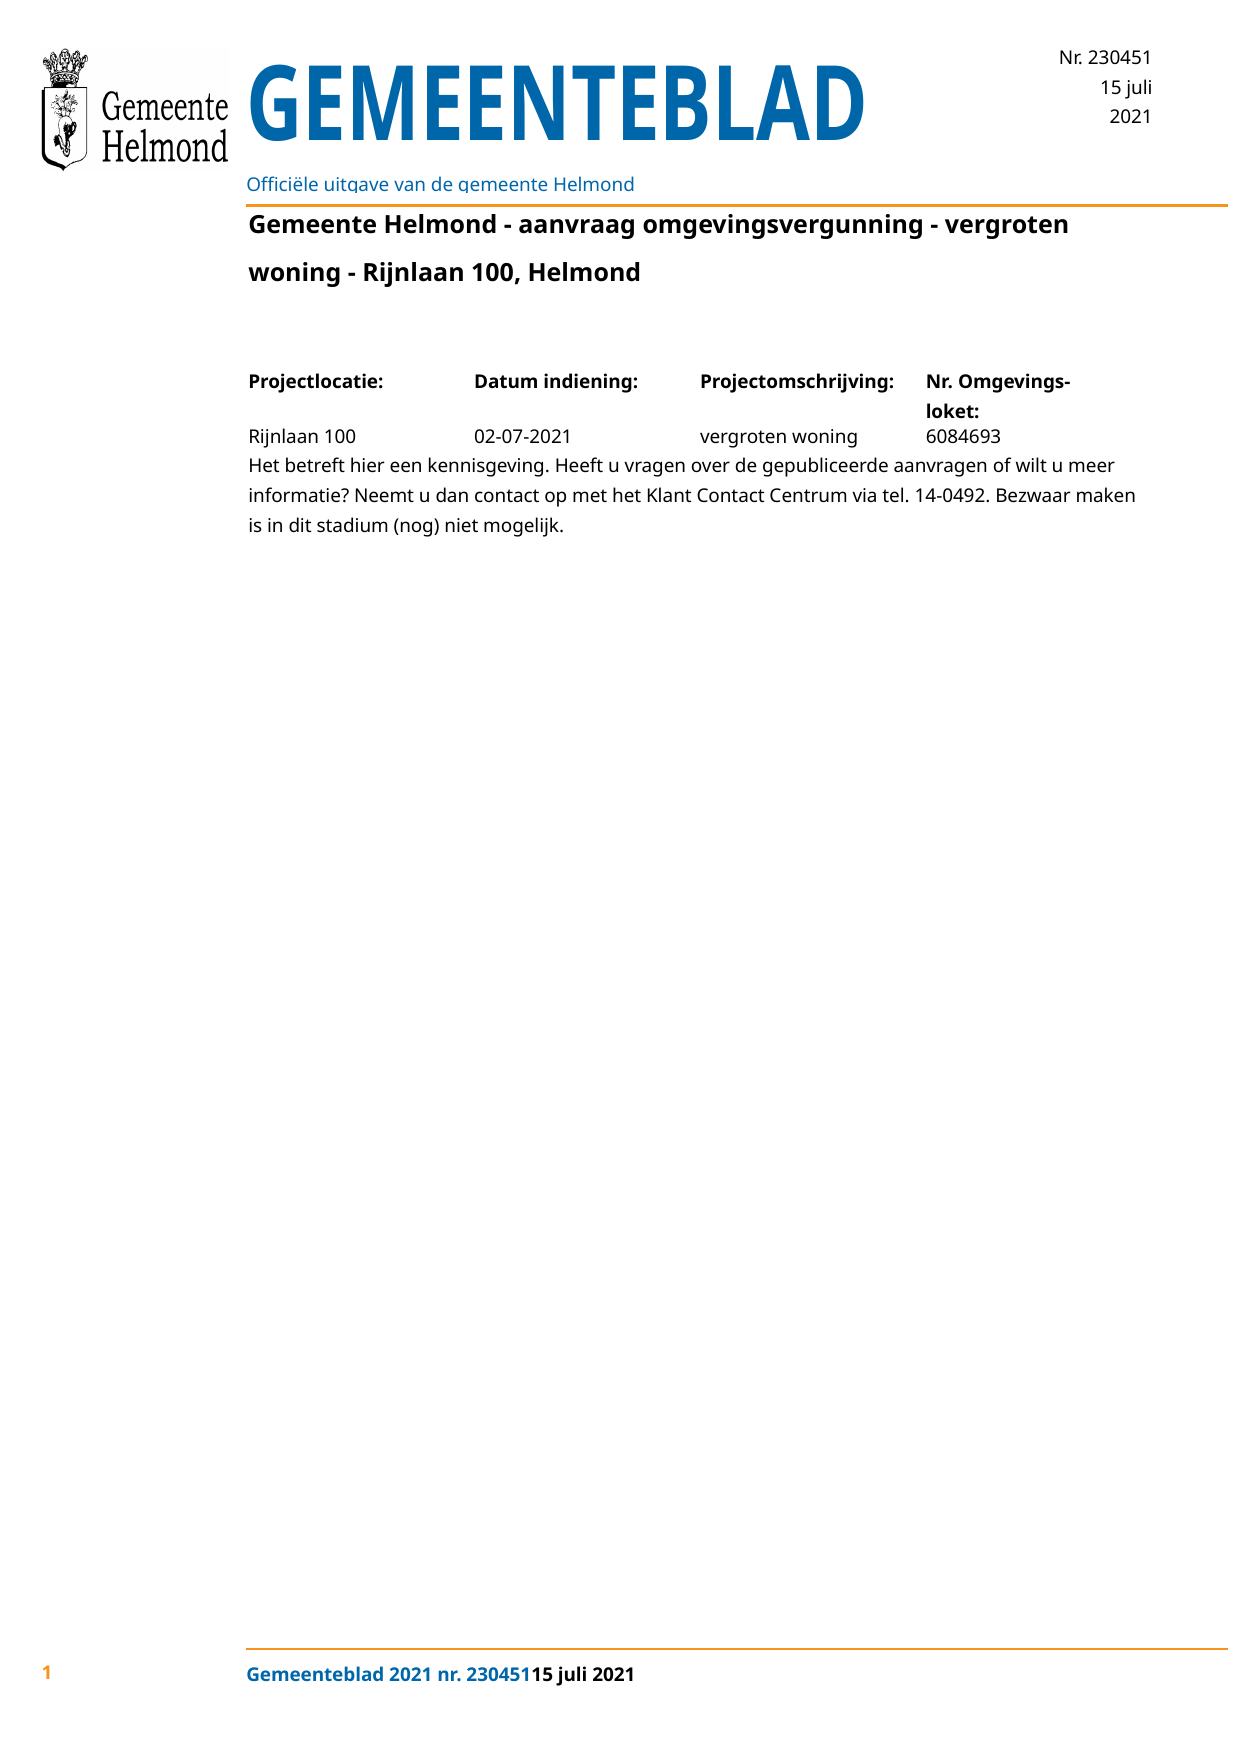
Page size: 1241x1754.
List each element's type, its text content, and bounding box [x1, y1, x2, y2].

table_cell vergroten woning [700, 424, 926, 449]
picture [41, 47, 231, 172]
table_cell 02-07-2021 [474, 424, 700, 449]
table_cell Rijnlaan 100 [248, 424, 474, 449]
table_header Projectomschrijving: [700, 369, 926, 424]
table_header Nr. Omgevings- loket: [926, 369, 1152, 424]
text Het betreft hier een kennisgeving. Heeft u vragen over de gepubliceerde aanvragen of wilt u meer informatie? Neemt u dan contact op met het Klant Contact Centrum via tel. 14-0492. Bezwaar maken is in dit stadium (nog) niet mogelijk. [248, 453, 1152, 538]
table_header Projectlocatie: [248, 369, 474, 424]
table_cell 6084693 [926, 424, 1152, 449]
table_header Datum indiening: [474, 369, 700, 424]
text Gemeente Helmond - aanvraag omgevingsvergunning - vergroten woning - Rijnlaan 100, Helmond [248, 207, 1152, 288]
